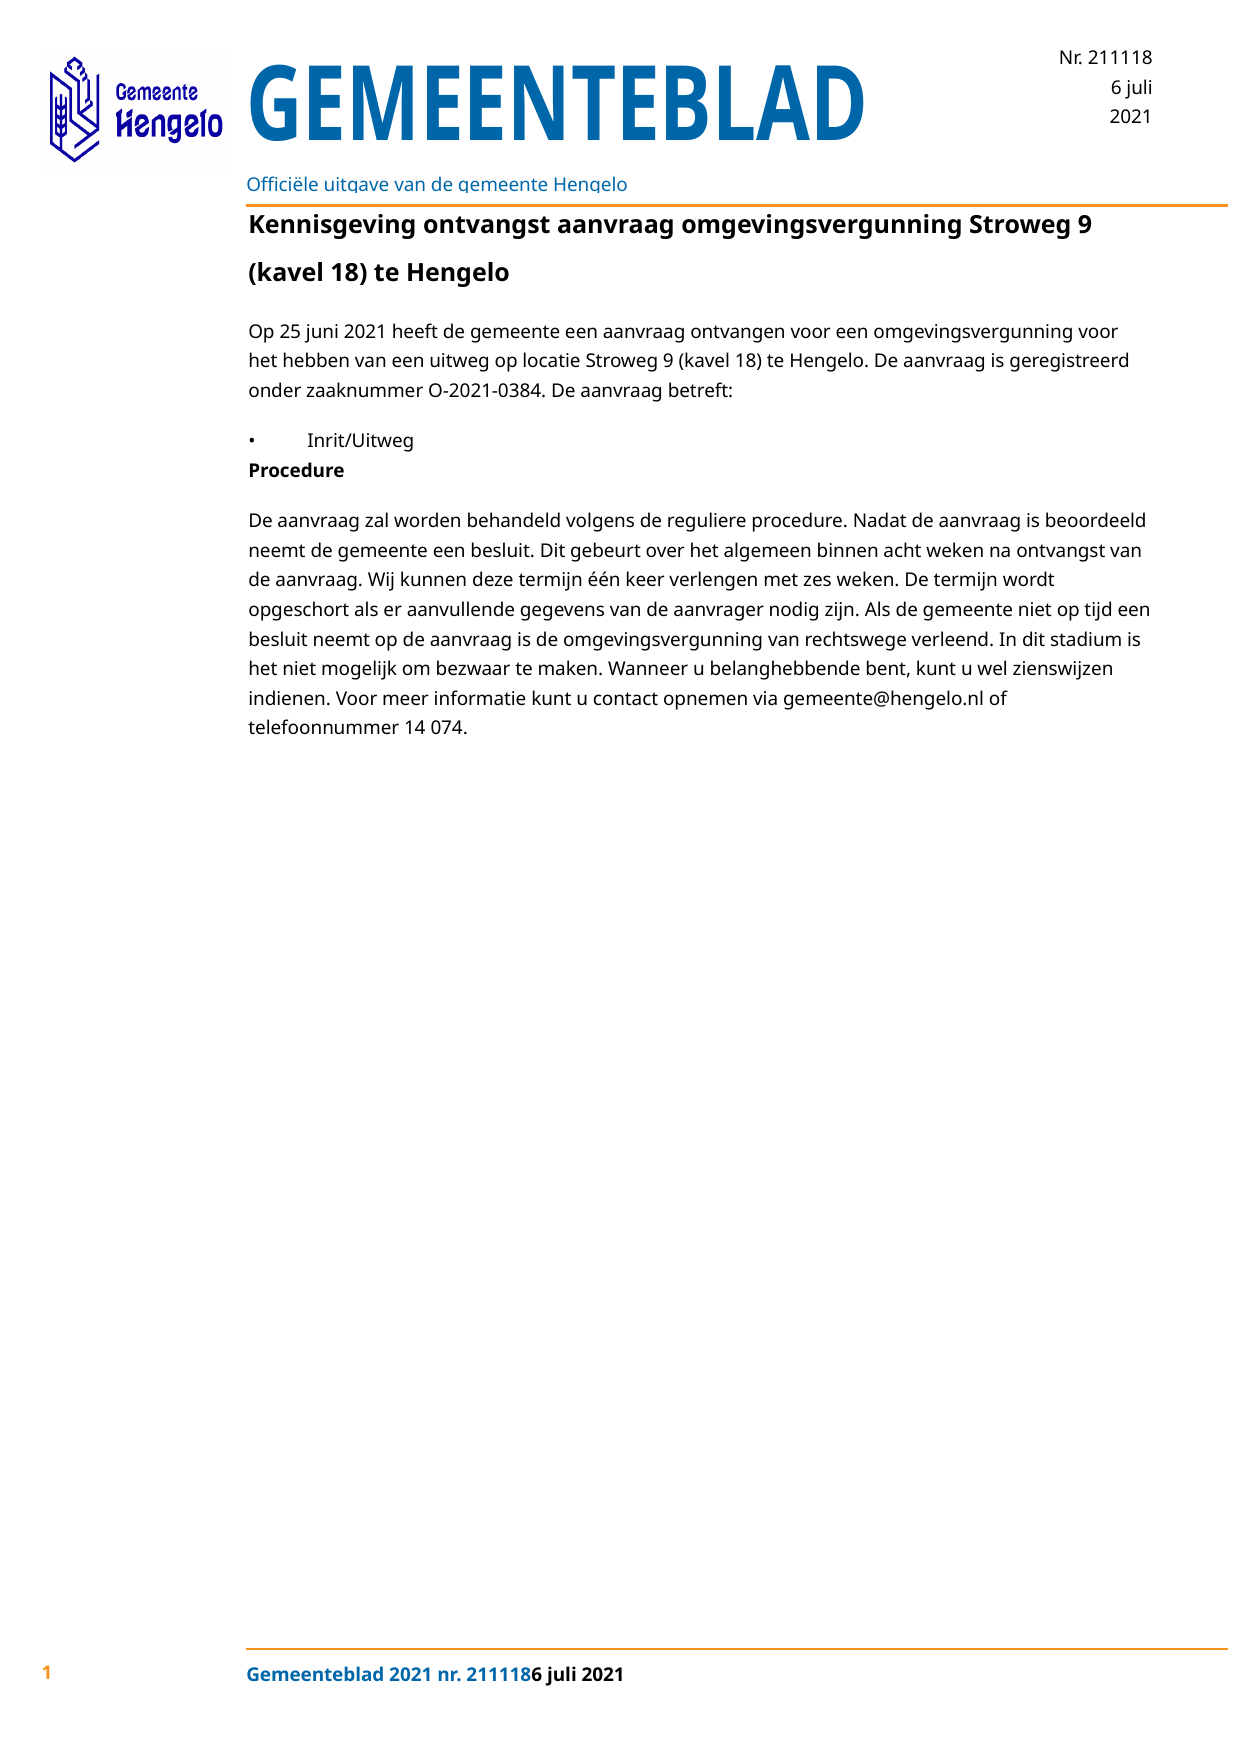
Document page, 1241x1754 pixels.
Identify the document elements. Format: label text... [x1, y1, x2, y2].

picture [41, 47, 231, 172]
text Kennisgeving ontvangst aanvraag omgevingsvergunning Stroweg 9 (kavel 18) te Hengelo [248, 207, 1152, 288]
list Inrit/Uitweg [248, 427, 1152, 453]
text Procedure [248, 457, 1152, 483]
text Op 25 juni 2021 heeft de gemeente een aanvraag ontvangen voor een omgevingsvergunning voor het hebben van een uitweg op locatie Stroweg 9 (kavel 18) te Hengelo. De aanvraag is geregistreerd onder zaaknummer O-2021-0384. De aanvraag betreft: [248, 318, 1152, 403]
text De aanvraag zal worden behandeld volgens de reguliere procedure. Nadat de aanvraag is beoordeeld neemt de gemeente een besluit. Dit gebeurt over het algemeen binnen acht weken na ontvangst van de aanvraag. Wij kunnen deze termijn één keer verlengen met zes weken. De termijn wordt opgeschort als er aanvullende gegevens van de aanvrager nodig zijn. Als de gemeente niet op tijd een besluit neemt op de aanvraag is de omgevingsvergunning van rechtswege verleend. In dit stadium is het niet mogelijk om bezwaar te maken. Wanneer u belanghebbende bent, kunt u wel zienswijzen indienen. Voor meer informatie kunt u contact opnemen via gemeente@hengelo.nl of telefoonnummer 14 074. [248, 507, 1152, 740]
